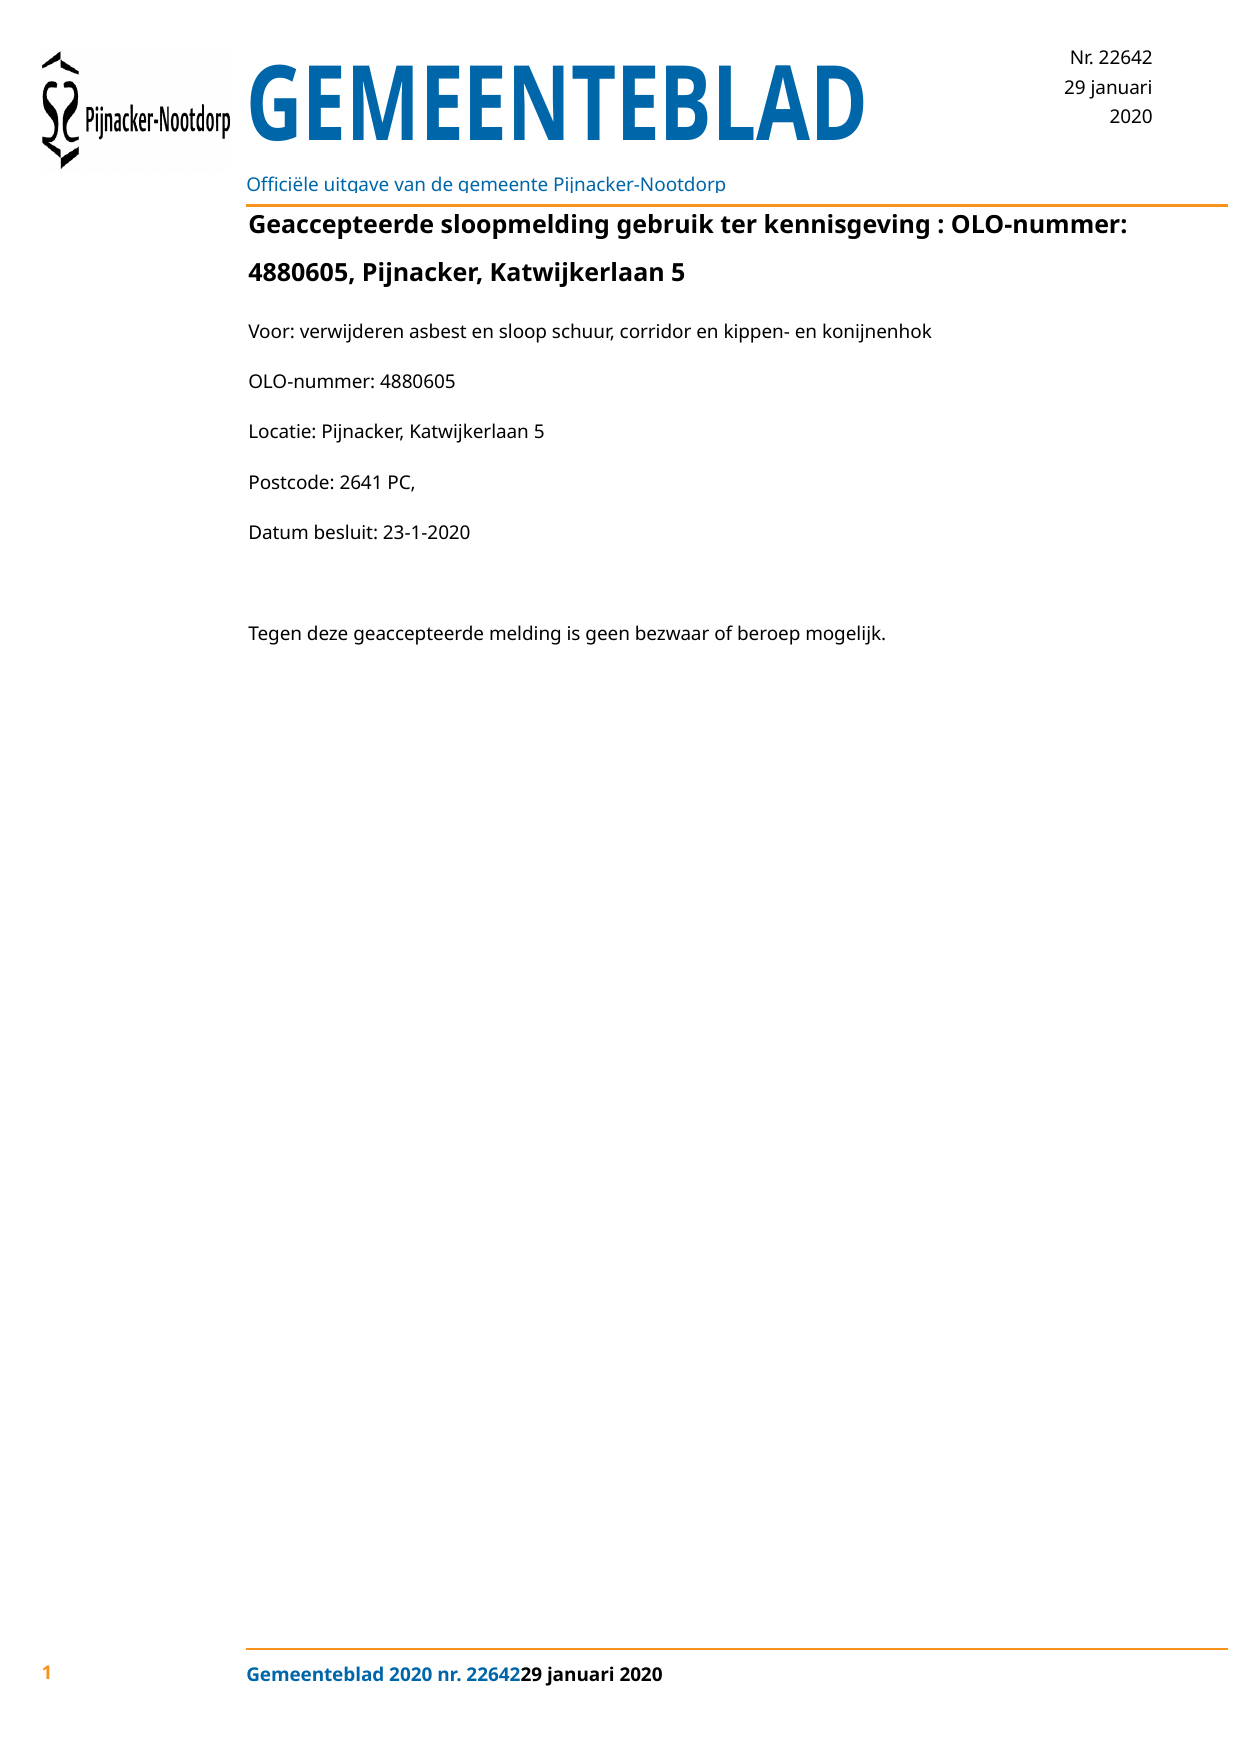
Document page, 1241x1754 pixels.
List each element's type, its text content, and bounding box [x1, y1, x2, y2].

text OLO-nummer: 4880605 [248, 368, 1152, 394]
text Tegen deze geaccepteerde melding is geen bezwaar of beroep mogelijk. [248, 620, 1152, 646]
text Voor: verwijderen asbest en sloop schuur, corridor en kippen- en konijnenhok [248, 318, 1152, 344]
picture [41, 47, 231, 172]
text Datum besluit: 23-1-2020 [248, 519, 1152, 545]
text Postcode: 2641 PC, [248, 469, 1152, 495]
text Locatie: Pijnacker, Katwijkerlaan 5 [248, 419, 1152, 444]
text Geaccepteerde sloopmelding gebruik ter kennisgeving : OLO-nummer: 4880605, Pijnacker, Katwijkerlaan 5 [248, 207, 1152, 288]
